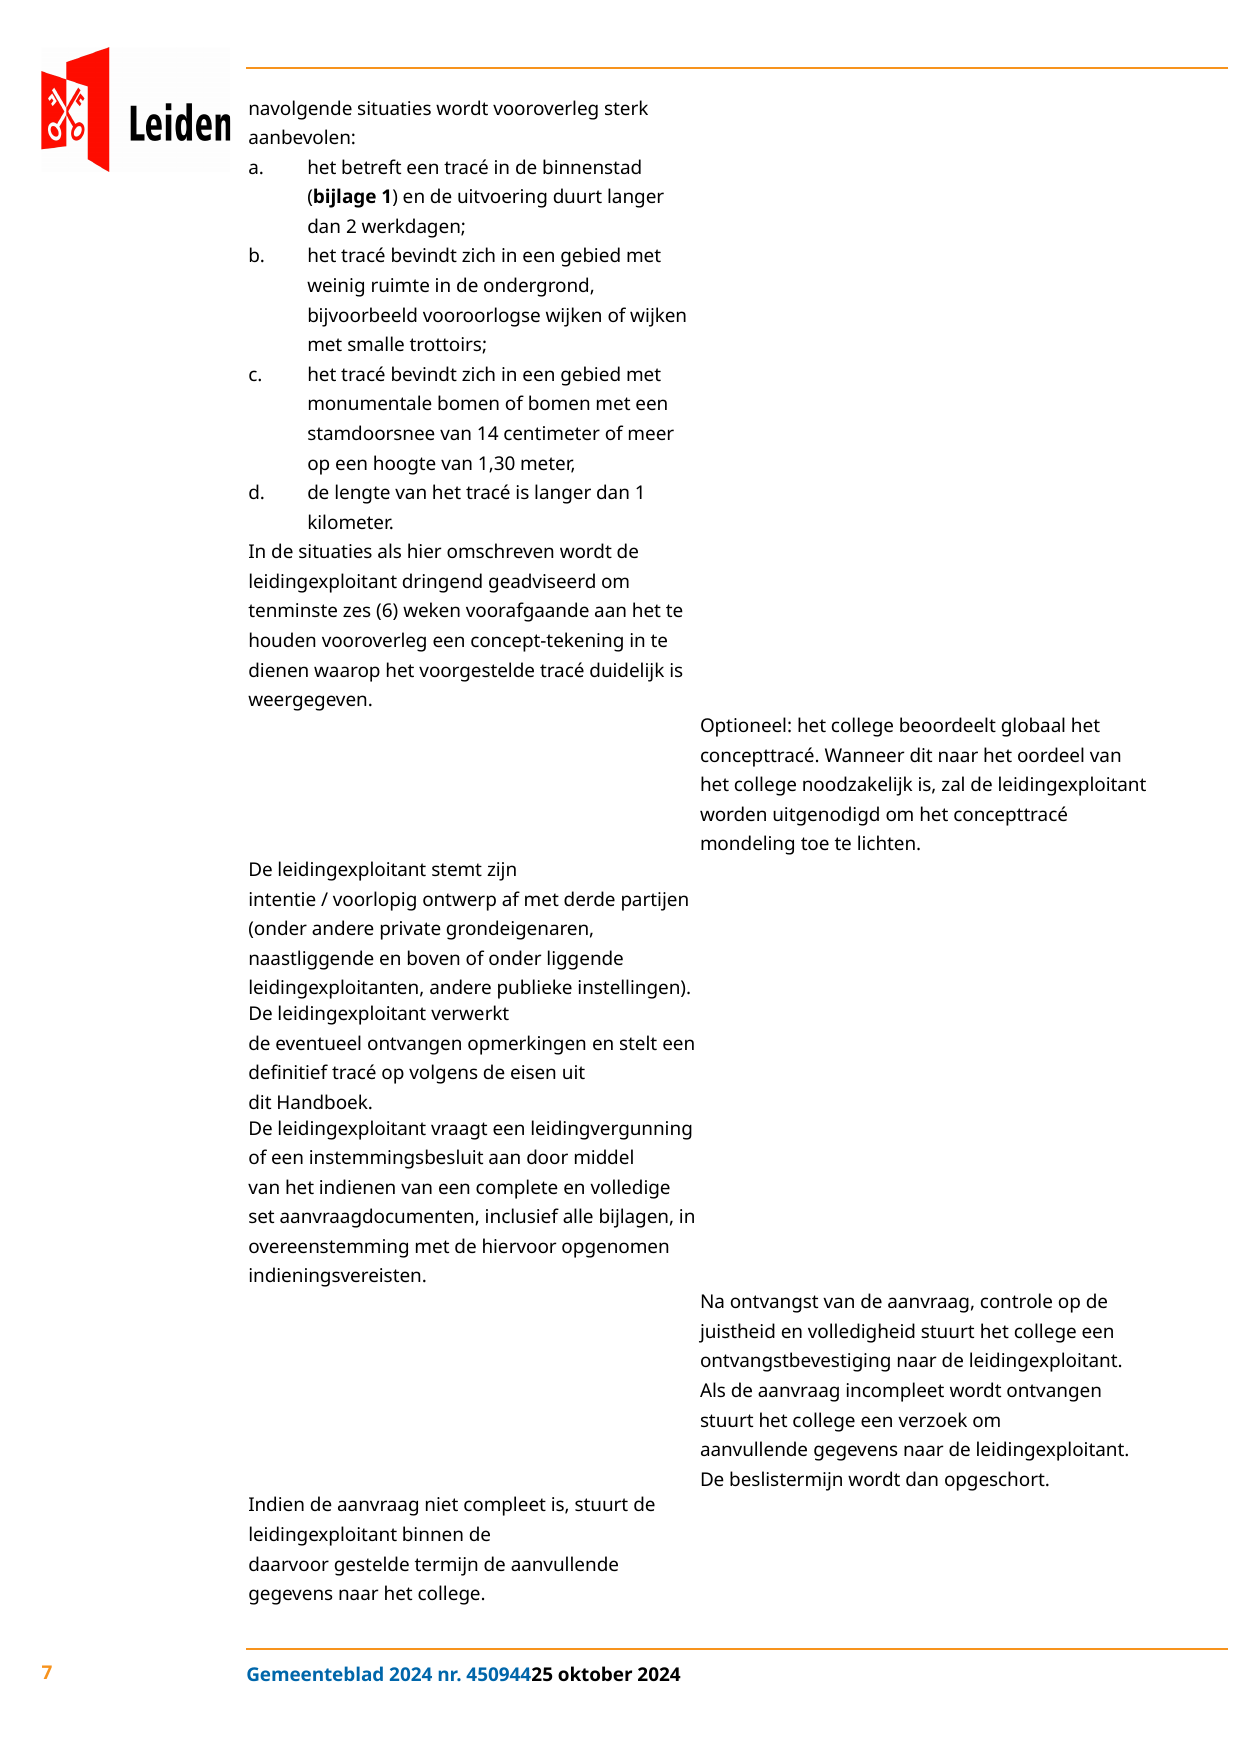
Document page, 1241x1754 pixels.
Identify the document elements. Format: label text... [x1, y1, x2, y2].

table_cell [700, 856, 1152, 1000]
table_cell Optioneel: het college beoordeelt globaal het concepttracé. Wanneer dit naar het oordeel van het college noodzakelijk is, zal de leidingexploitant worden uitgenodigd om het concepttracé mondeling toe te lichten. [700, 712, 1152, 856]
table_cell navolgende situaties wordt vooroverleg sterk aanbevolen: het betreft een tracé in de binnenstad (bijlage 1) en de uitvoering duurt langer dan 2 werkdagen; het tracé bevindt zich in een gebied met weinig ruimte in de ondergrond, bijvoorbeeld vooroorlogse wijken of wijken met smalle trottoirs; het tracé bevindt zich in een gebied met monumentale bomen of bomen met een stamdoorsnee van 14 centimeter of meer op een hoogte van 1,30 meter, de lengte van het tracé is langer dan 1 kilometer. In de situaties als hier omschreven wordt de leidingexploitant dringend geadviseerd om tenminste zes (6) weken voorafgaande aan het te houden vooroverleg een concept-tekening in te dienen waarop het voorgestelde tracé duidelijk is weergegeven. [248, 95, 700, 712]
table_cell [700, 1115, 1152, 1288]
table_cell [700, 1492, 1152, 1606]
table_cell Na ontvangst van de aanvraag, controle op de juistheid en volledigheid stuurt het college een ontvangstbevestiging naar de leidingexploitant. Als de aanvraag incompleet wordt ontvangen stuurt het college een verzoek om aanvullende gegevens naar de leidingexploitant. De beslistermijn wordt dan opgeschort. [700, 1289, 1152, 1492]
table_cell [700, 95, 1152, 712]
table_cell De leidingexploitant verwerkt de eventueel ontvangen opmerkingen en stelt een definitief tracé op volgens de eisen uit dit Handboek. [248, 1000, 700, 1115]
table_cell [248, 712, 700, 856]
picture [41, 47, 231, 172]
table_cell [248, 1289, 700, 1492]
table_cell De leidingexploitant stemt zijn intentie / voorlopig ontwerp af met derde partijen (onder andere private grondeigenaren, naastliggende en boven of onder liggende leidingexploitanten, andere publieke instellingen). [248, 856, 700, 1000]
table_cell [700, 1000, 1152, 1115]
table_cell Indien de aanvraag niet compleet is, stuurt de leidingexploitant binnen de daarvoor gestelde termijn de aanvullende gegevens naar het college. [248, 1492, 700, 1606]
table_cell De leidingexploitant vraagt een leidingvergunning of een instemmingsbesluit aan door middel van het indienen van een complete en volledige set aanvraagdocumenten, inclusief alle bijlagen, in overeenstemming met de hiervoor opgenomen indieningsvereisten. [248, 1115, 700, 1288]
